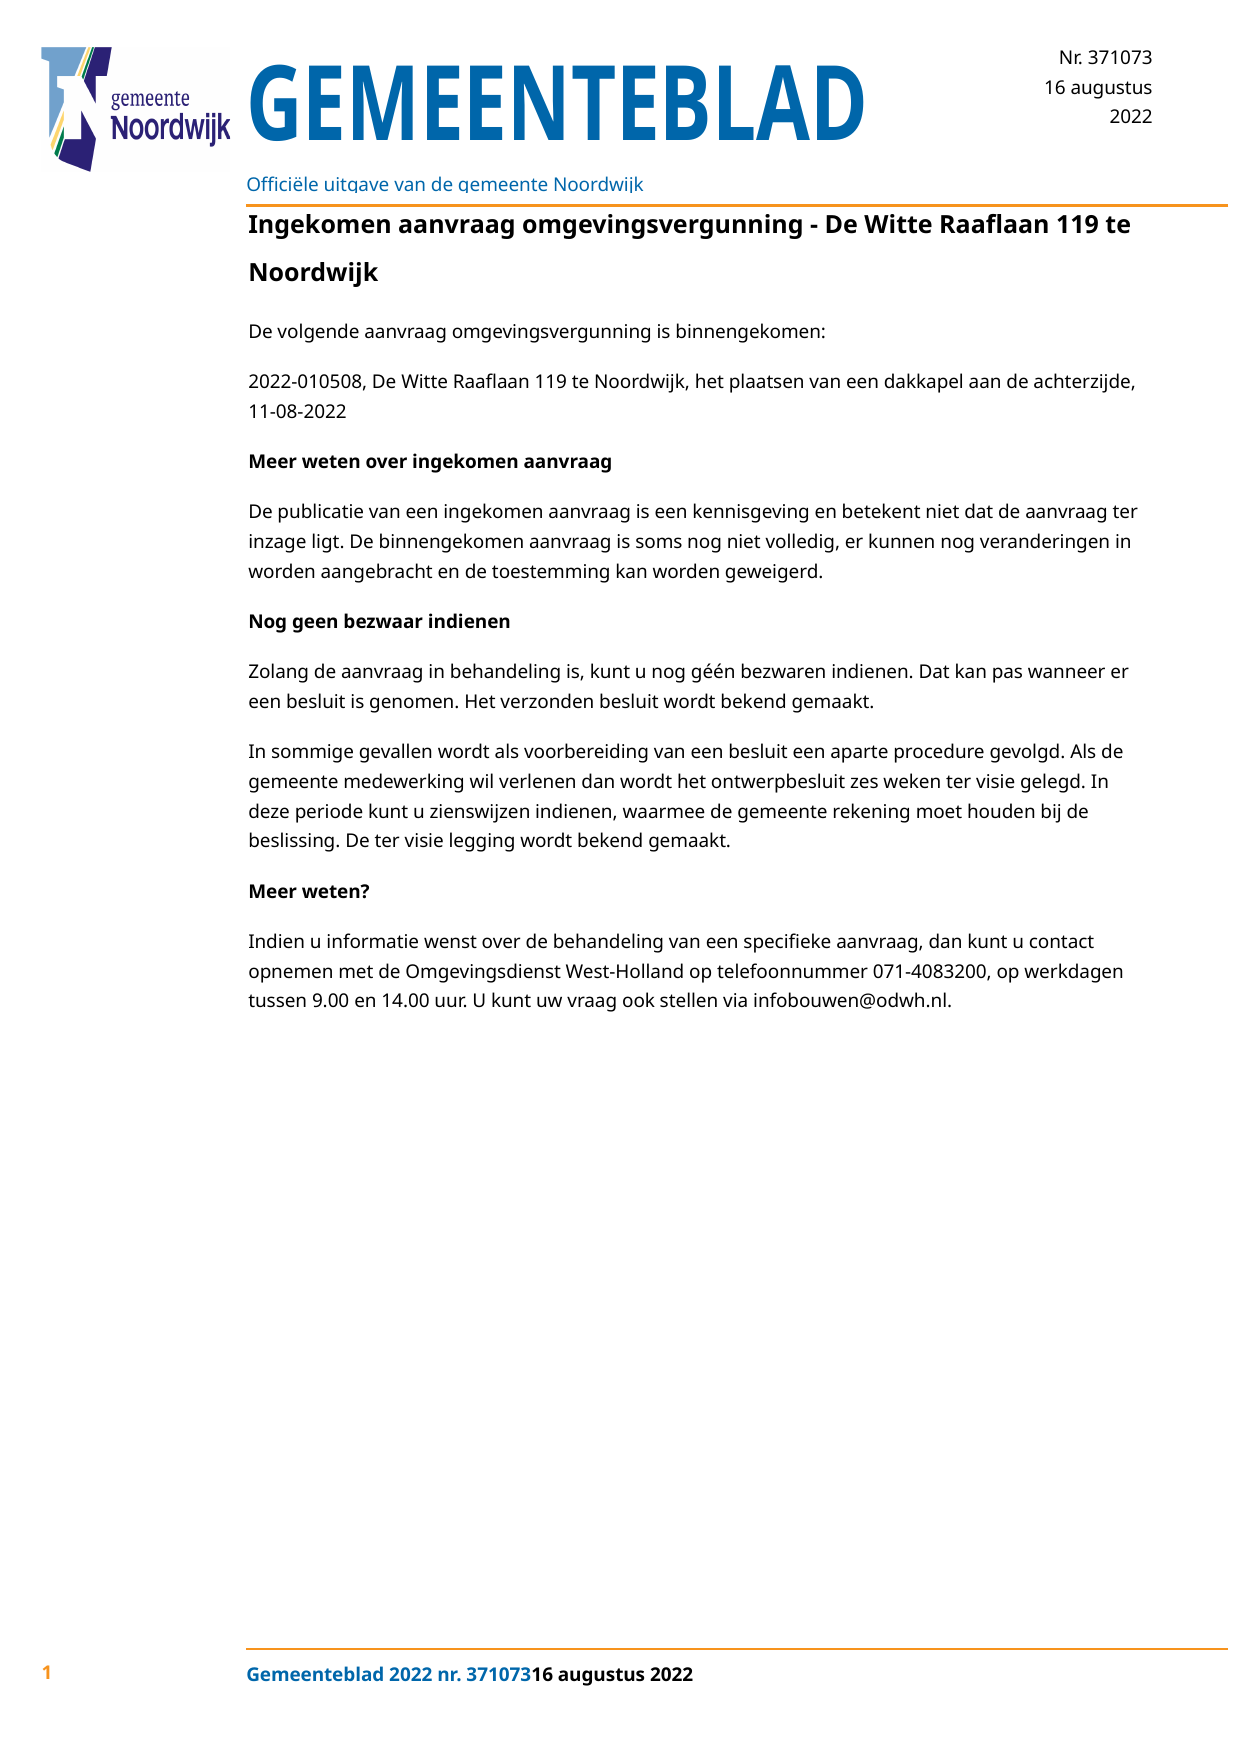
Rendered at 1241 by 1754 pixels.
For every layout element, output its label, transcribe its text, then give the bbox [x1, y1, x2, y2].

picture [41, 47, 231, 172]
text Meer weten? [248, 878, 1152, 904]
text Meer weten over ingekomen aanvraag [248, 448, 1152, 474]
text Nog geen bezwaar indienen [248, 608, 1152, 634]
text In sommige gevallen wordt als voorbereiding van een besluit een aparte procedure gevolgd. Als de gemeente medewerking wil verlenen dan wordt het ontwerpbesluit zes weken ter visie gelegd. In deze periode kunt u zienswijzen indienen, waarmee de gemeente rekening moet houden bij de beslissing. De ter visie legging wordt bekend gemaakt. [248, 739, 1152, 853]
text De publicatie van een ingekomen aanvraag is een kennisgeving en betekent niet dat de aanvraag ter inzage ligt. De binnengekomen aanvraag is soms nog niet volledig, er kunnen nog veranderingen in worden aangebracht en de toestemming kan worden geweigerd. [248, 499, 1152, 584]
text Zolang de aanvraag in behandeling is, kunt u nog géén bezwaren indienen. Dat kan pas wanneer er een besluit is genomen. Het verzonden besluit wordt bekend gemaakt. [248, 659, 1152, 714]
text Ingekomen aanvraag omgevingsvergunning - De Witte Raaflaan 119 te Noordwijk [248, 207, 1152, 288]
text Indien u informatie wenst over de behandeling van een specifieke aanvraag, dan kunt u contact opnemen met de Omgevingsdienst West-Holland op telefoonnummer 071-4083200, op werkdagen tussen 9.00 en 14.00 uur. U kunt uw vraag ook stellen via infobouwen@odwh.nl. [248, 928, 1152, 1013]
text De volgende aanvraag omgevingsvergunning is binnengekomen: [248, 318, 1152, 344]
text 2022-010508, De Witte Raaflaan 119 te Noordwijk, het plaatsen van een dakkapel aan de achterzijde, 11-08-2022 [248, 368, 1152, 424]
